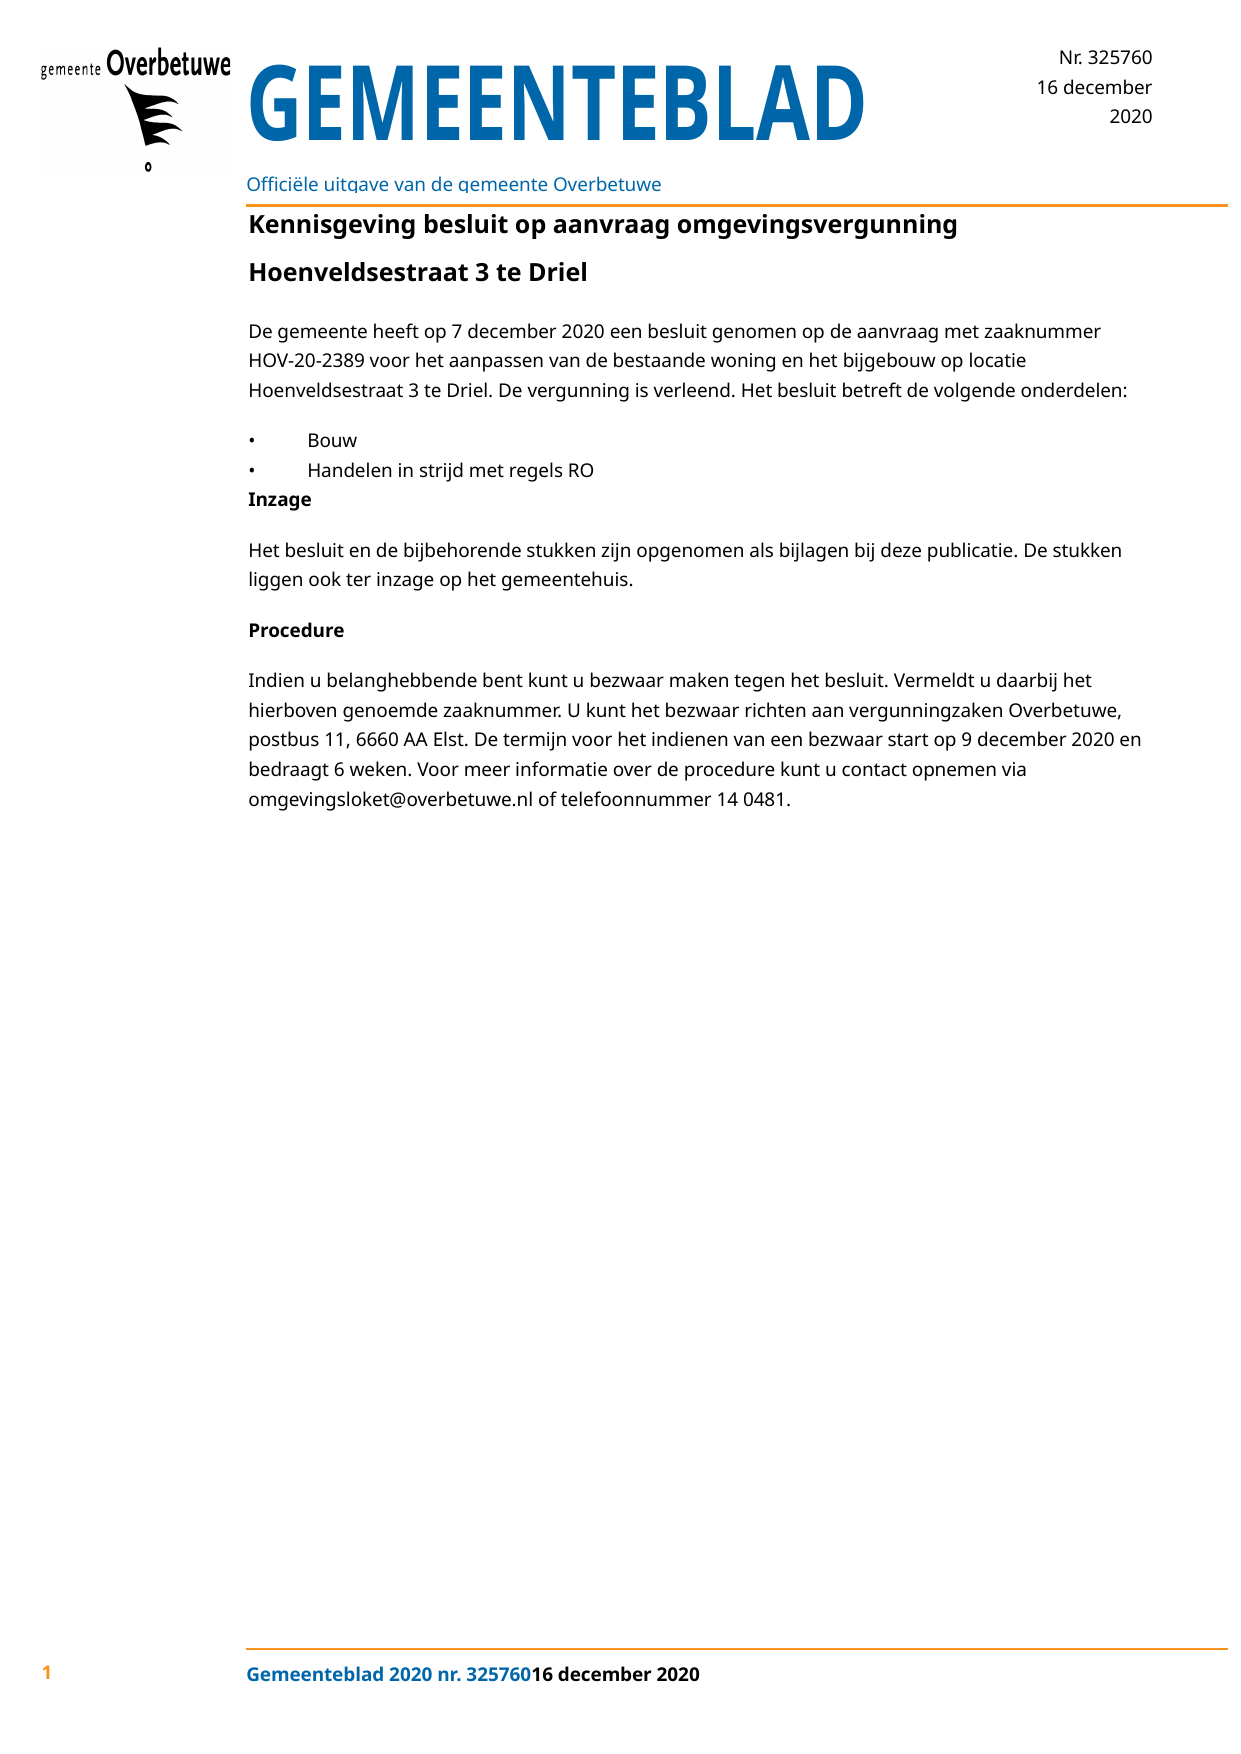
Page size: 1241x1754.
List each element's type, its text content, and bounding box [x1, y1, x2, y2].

text De gemeente heeft op 7 december 2020 een besluit genomen op de aanvraag met zaaknummer HOV-20-2389 voor het aanpassen van de bestaande woning en het bijgebouw op locatie Hoenveldsestraat 3 te Driel. De vergunning is verleend. Het besluit betreft de volgende onderdelen: [248, 318, 1152, 403]
text Inzage [248, 487, 1152, 512]
list Handelen in strijd met regels RO [248, 457, 1152, 483]
text Procedure [248, 617, 1152, 643]
picture [41, 47, 231, 172]
text Indien u belanghebbende bent kunt u bezwaar maken tegen het besluit. Vermeldt u daarbij het hierboven genoemde zaaknummer. U kunt het bezwaar richten aan vergunningzaken Overbetuwe, postbus 11, 6660 AA Elst. De termijn voor het indienen van een bezwaar start op 9 december 2020 en bedraagt 6 weken. Voor meer informatie over de procedure kunt u contact opnemen via omgevingsloket@overbetuwe.nl of telefoonnummer 14 0481. [248, 667, 1152, 812]
text Het besluit en de bijbehorende stukken zijn opgenomen als bijlagen bij deze publicatie. De stukken liggen ook ter inzage op het gemeentehuis. [248, 537, 1152, 592]
list Bouw [248, 427, 1152, 453]
text Kennisgeving besluit op aanvraag omgevingsvergunning Hoenveldsestraat 3 te Driel [248, 207, 1152, 288]
